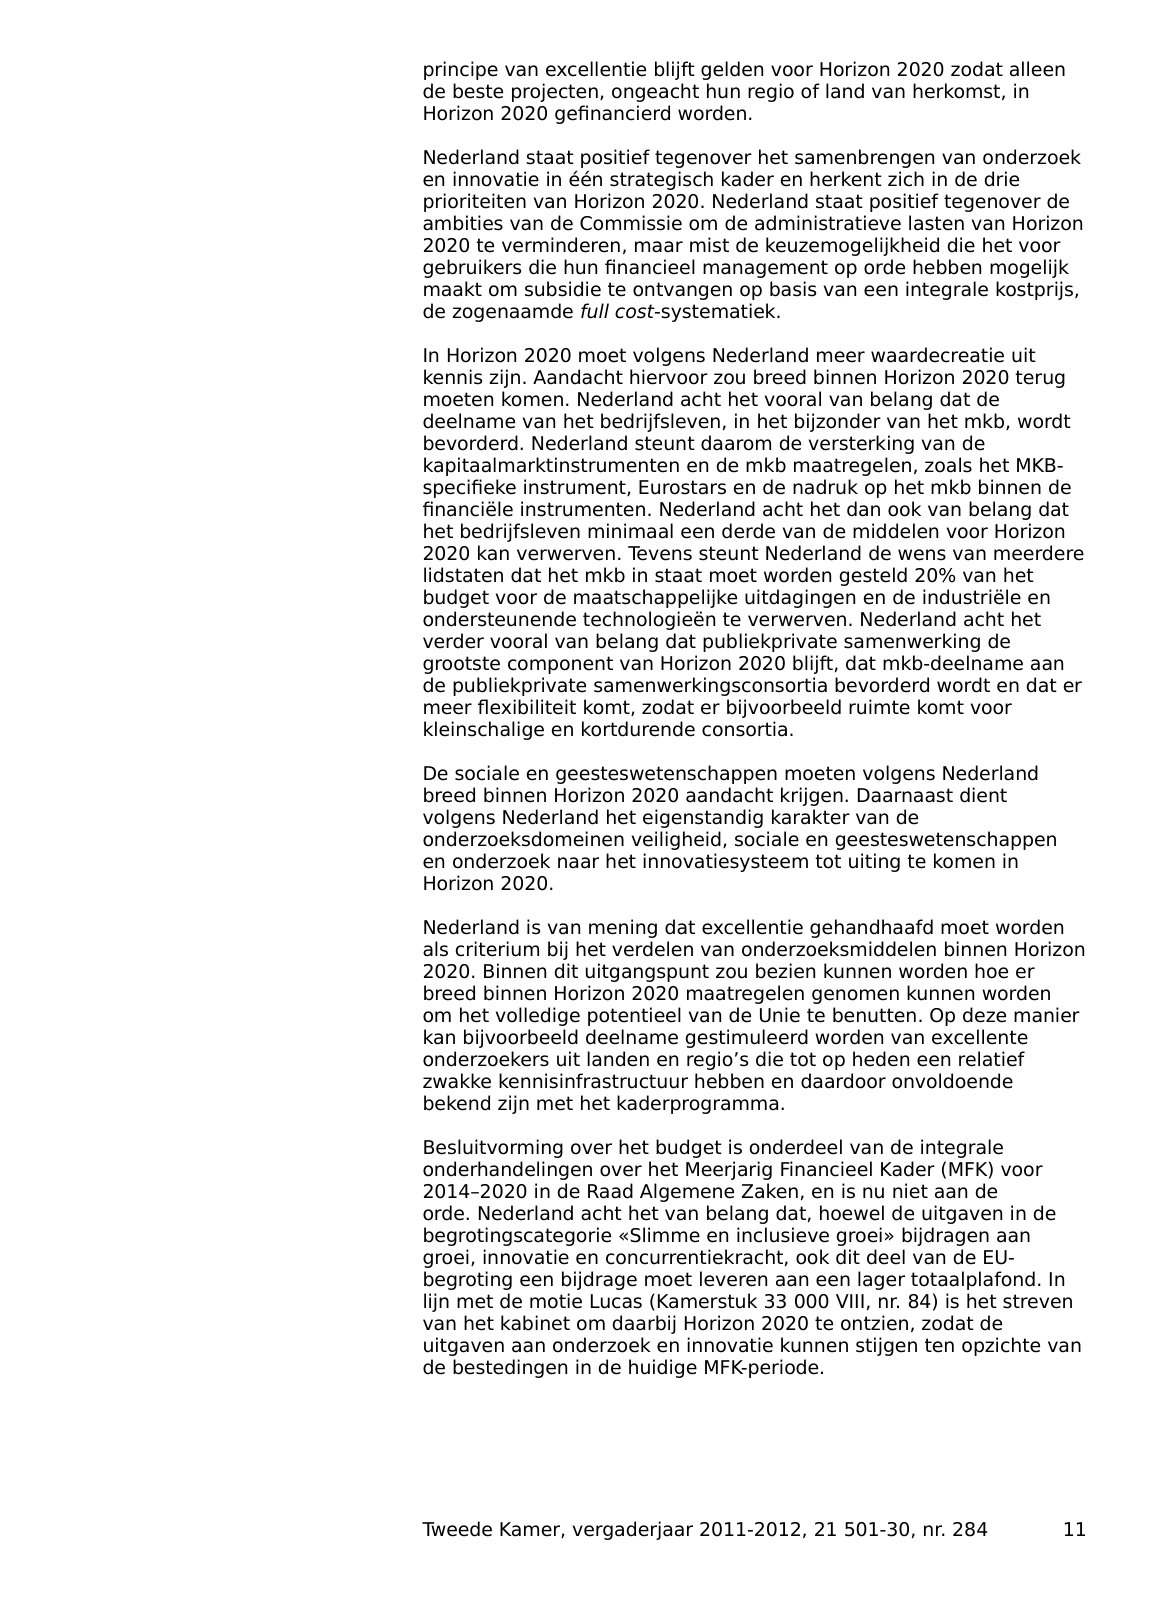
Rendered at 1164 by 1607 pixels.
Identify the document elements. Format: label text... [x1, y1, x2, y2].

text In Horizon 2020 moet volgens Nederland meer waardecreatie uit kennis zijn. Aandacht hiervoor zou breed binnen Horizon 2020 terug moeten komen. Nederland acht het vooral van belang dat de deelname van het bedrijfsleven, in het bijzonder van het mkb, wordt bevorderd. Nederland steunt daarom de versterking van de kapitaalmarktinstrumenten en de mkb maatregelen, zoals het MKB-specifieke instrument, Eurostars en de nadruk op het mkb binnen de financiële instrumenten. Nederland acht het dan ook van belang dat het bedrijfsleven minimaal een derde van de middelen voor Horizon 2020 kan verwerven. Tevens steunt Nederland de wens van meerdere lidstaten dat het mkb in staat moet worden gesteld 20% van het budget voor de maatschappelijke uitdagingen en de industriële en ondersteunende technologieën te verwerven. Nederland acht het verder vooral van belang dat publiekprivate samenwerking de grootste component van Horizon 2020 blijft, dat mkb-deelname aan de publiekprivate samenwerkingsconsortia bevorderd wordt en dat er meer flexibiliteit komt, zodat er bijvoorbeeld ruimte komt voor kleinschalige en kortdurende consortia. [422, 345, 1087, 741]
text Nederland is van mening dat excellentie gehandhaafd moet worden als criterium bij het verdelen van onderzoeksmiddelen binnen Horizon 2020. Binnen dit uitgangspunt zou bezien kunnen worden hoe er breed binnen Horizon 2020 maatregelen genomen kunnen worden om het volledige potentieel van de Unie te benutten. Op deze manier kan bijvoorbeeld deelname gestimuleerd worden van excellente onderzoekers uit landen en regio’s die tot op heden een relatief zwakke kennisinfrastructuur hebben en daardoor onvoldoende bekend zijn met het kaderprogramma. [422, 917, 1087, 1115]
text Nederland staat positief tegenover het samenbrengen van onderzoek en innovatie in één strategisch kader en herkent zich in de drie prioriteiten van Horizon 2020. Nederland staat positief tegenover de ambities van de Commissie om de administratieve lasten van Horizon 2020 te verminderen, maar mist de keuzemogelijkheid die het voor gebruikers die hun financieel management op orde hebben mogelijk maakt om subsidie te ontvangen op basis van een integrale kostprijs, de zogenaamde full cost-systematiek. [422, 147, 1087, 323]
text principe van excellentie blijft gelden voor Horizon 2020 zodat alleen de beste projecten, ongeacht hun regio of land van herkomst, in Horizon 2020 gefinancierd worden. [422, 59, 1087, 125]
text De sociale en geesteswetenschappen moeten volgens Nederland breed binnen Horizon 2020 aandacht krijgen. Daarnaast dient volgens Nederland het eigenstandig karakter van de onderzoeksdomeinen veiligheid, sociale en geesteswetenschappen en onderzoek naar het innovatiesysteem tot uiting te komen in Horizon 2020. [422, 763, 1087, 895]
text Besluitvorming over het budget is onderdeel van de integrale onderhandelingen over het Meerjarig Financieel Kader (MFK) voor 2014–2020 in de Raad Algemene Zaken, en is nu niet aan de orde. Nederland acht het van belang dat, hoewel de uitgaven in de begrotingscategorie «Slimme en inclusieve groei» bijdragen aan groei, innovatie en concurrentiekracht, ook dit deel van de EU-begroting een bijdrage moet leveren aan een lager totaalplafond. In lijn met de motie Lucas (Kamerstuk 33 000 VIII, nr. 84) is het streven van het kabinet om daarbij Horizon 2020 te ontzien, zodat de uitgaven aan onderzoek en innovatie kunnen stijgen ten opzichte van de bestedingen in de huidige MFK-periode. [422, 1137, 1087, 1379]
